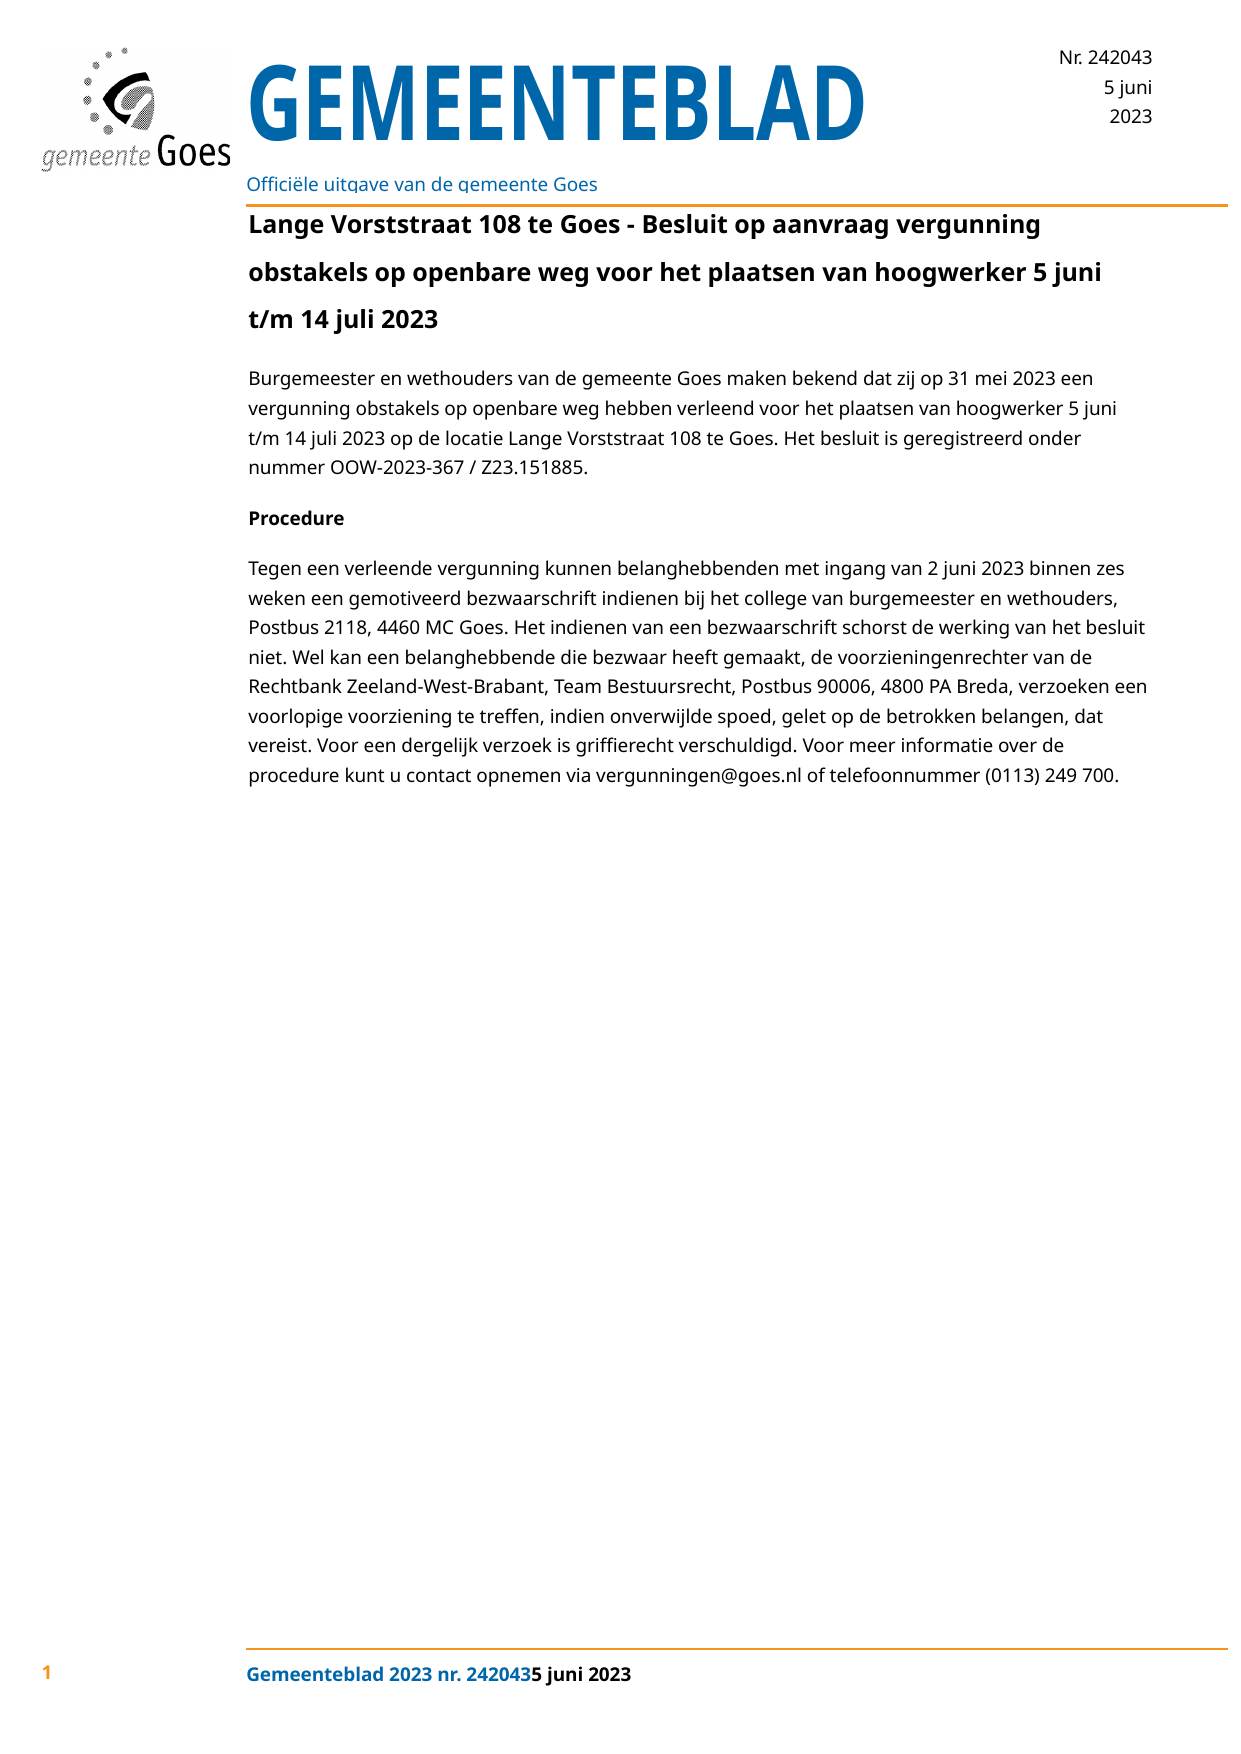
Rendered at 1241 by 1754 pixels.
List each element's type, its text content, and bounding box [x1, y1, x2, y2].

text Tegen een verleende vergunning kunnen belanghebbenden met ingang van 2 juni 2023 binnen zes weken een gemotiveerd bezwaarschrift indienen bij het college van burgemeester en wethouders, Postbus 2118, 4460 MC Goes. Het indienen van een bezwaarschrift schorst de werking van het besluit niet. Wel kan een belanghebbende die bezwaar heeft gemaakt, de voorzieningenrechter van de Rechtbank Zeeland-West-Brabant, Team Bestuursrecht, Postbus 90006, 4800 PA Breda, verzoeken een voorlopige voorziening te treffen, indien onverwijlde spoed, gelet op de betrokken belangen, dat vereist. Voor een dergelijk verzoek is griffierecht verschuldigd. Voor meer informatie over de procedure kunt u contact opnemen via vergunningen@goes.nl of telefoonnummer (0113) 249 700. [248, 555, 1152, 788]
text Lange Vorststraat 108 te Goes - Besluit op aanvraag vergunning obstakels op openbare weg voor het plaatsen van hoogwerker 5 juni t/m 14 juli 2023 [248, 207, 1152, 336]
picture [41, 47, 231, 172]
text Burgemeester en wethouders van de gemeente Goes maken bekend dat zij op 31 mei 2023 een vergunning obstakels op openbare weg hebben verleend voor het plaatsen van hoogwerker 5 juni t/m 14 juli 2023 op de locatie Lange Vorststraat 108 te Goes. Het besluit is geregistreerd onder nummer OOW-2023-367 / Z23.151885. [248, 366, 1152, 480]
text Procedure [248, 505, 1152, 530]
